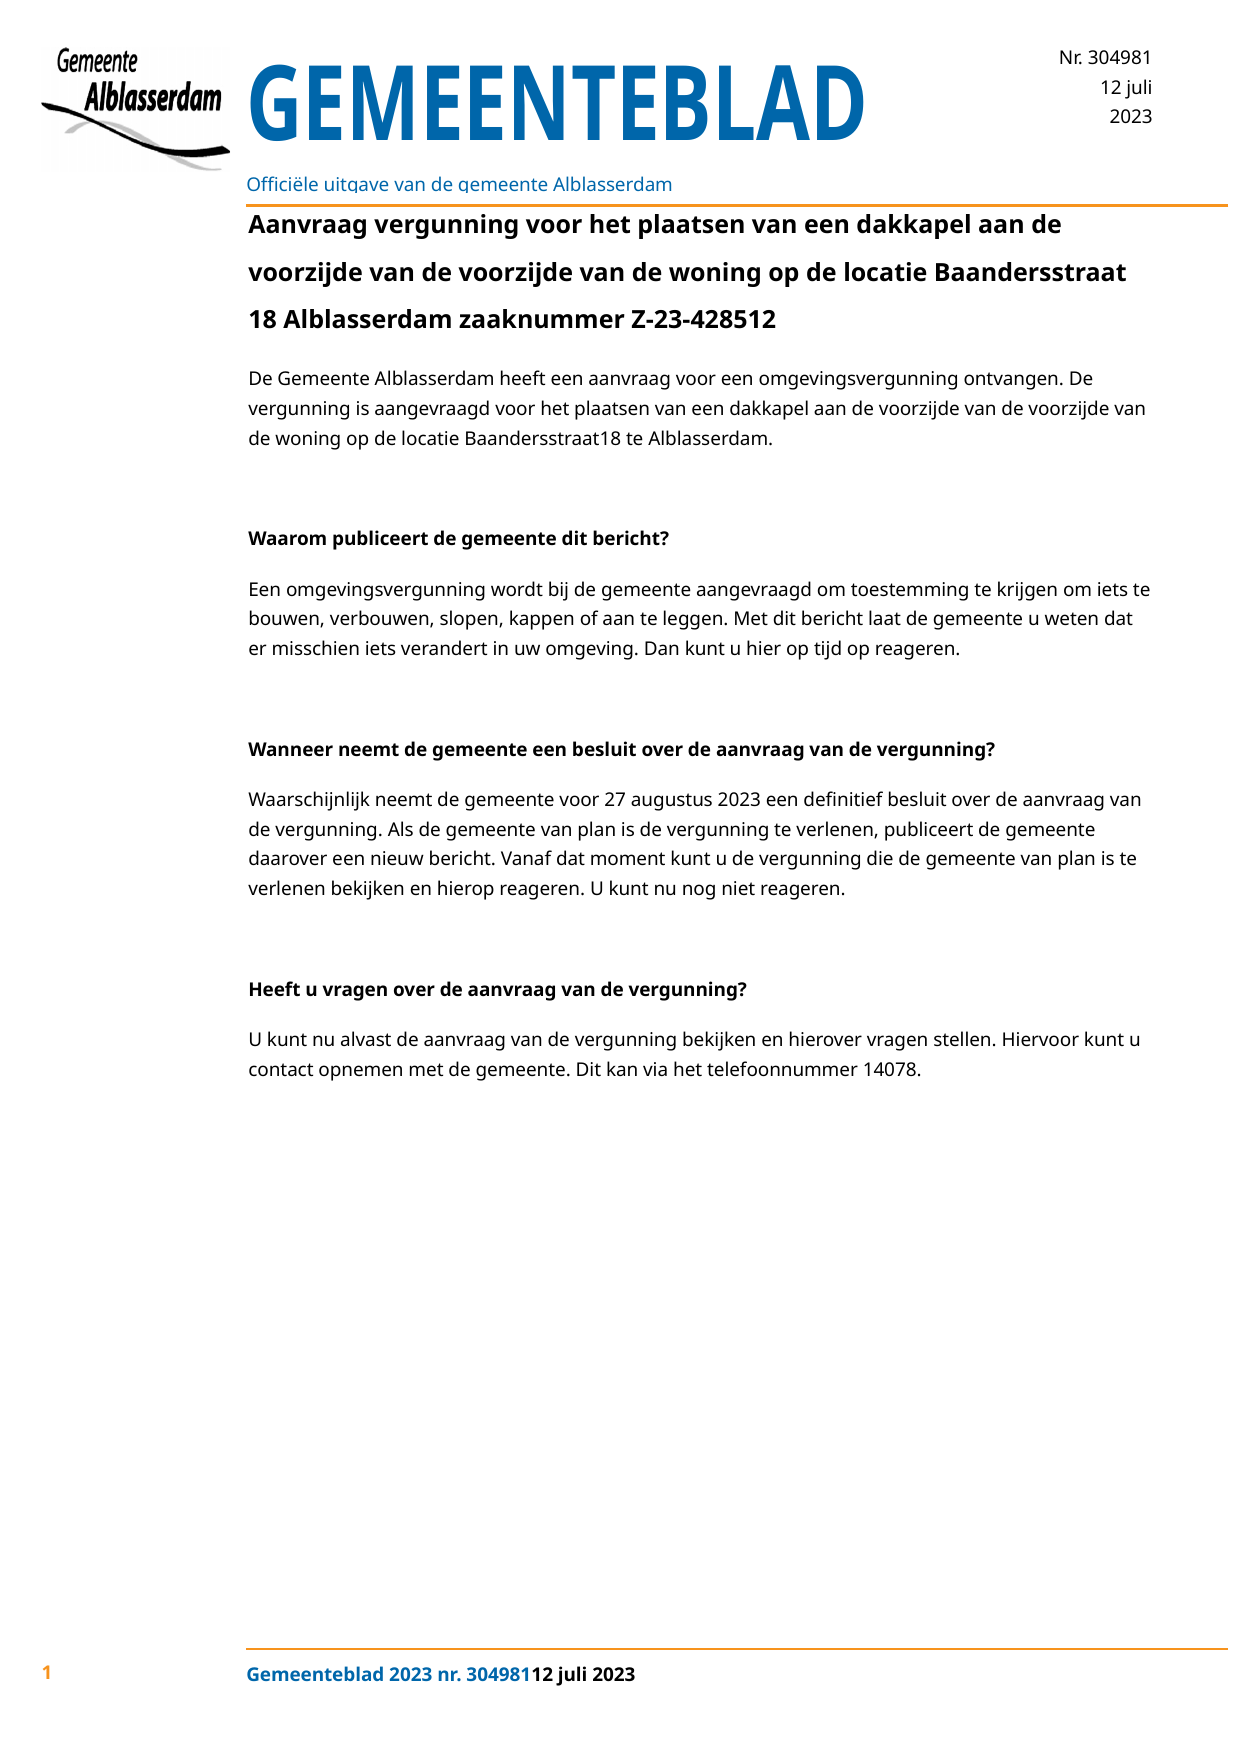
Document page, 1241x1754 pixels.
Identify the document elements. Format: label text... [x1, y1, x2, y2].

picture [41, 47, 231, 172]
text Wanneer neemt de gemeente een besluit over de aanvraag van de vergunning? [248, 736, 1152, 762]
text Aanvraag vergunning voor het plaatsen van een dakkapel aan de voorzijde van de voorzijde van de woning op de locatie Baandersstraat 18 Alblasserdam zaaknummer Z-23-428512 [248, 207, 1152, 336]
text U kunt nu alvast de aanvraag van de vergunning bekijken en hierover vragen stellen. Hiervoor kunt u contact opnemen met de gemeente. Dit kan via het telefoonnummer 14078. [248, 1026, 1152, 1082]
text Heeft u vragen over de aanvraag van de vergunning? [248, 976, 1152, 1002]
text Waarschijnlijk neemt de gemeente voor 27 augustus 2023 een definitief besluit over de aanvraag van de vergunning. Als de gemeente van plan is de vergunning te verlenen, publiceert de gemeente daarover een nieuw bericht. Vanaf dat moment kunt u de vergunning die de gemeente van plan is te verlenen bekijken en hierop reageren. U kunt nu nog niet reageren. [248, 786, 1152, 901]
text Een omgevingsvergunning wordt bij de gemeente aangevraagd om toestemming te krijgen om iets te bouwen, verbouwen, slopen, kappen of aan te leggen. Met dit bericht laat de gemeente u weten dat er misschien iets verandert in uw omgeving. Dan kunt u hier op tijd op reageren. [248, 576, 1152, 661]
text Waarom publiceert de gemeente dit bericht? [248, 526, 1152, 551]
text De Gemeente Alblasserdam heeft een aanvraag voor een omgevingsvergunning ontvangen. De vergunning is aangevraagd voor het plaatsen van een dakkapel aan de voorzijde van de voorzijde van de woning op de locatie Baandersstraat18 te Alblasserdam. [248, 366, 1152, 450]
